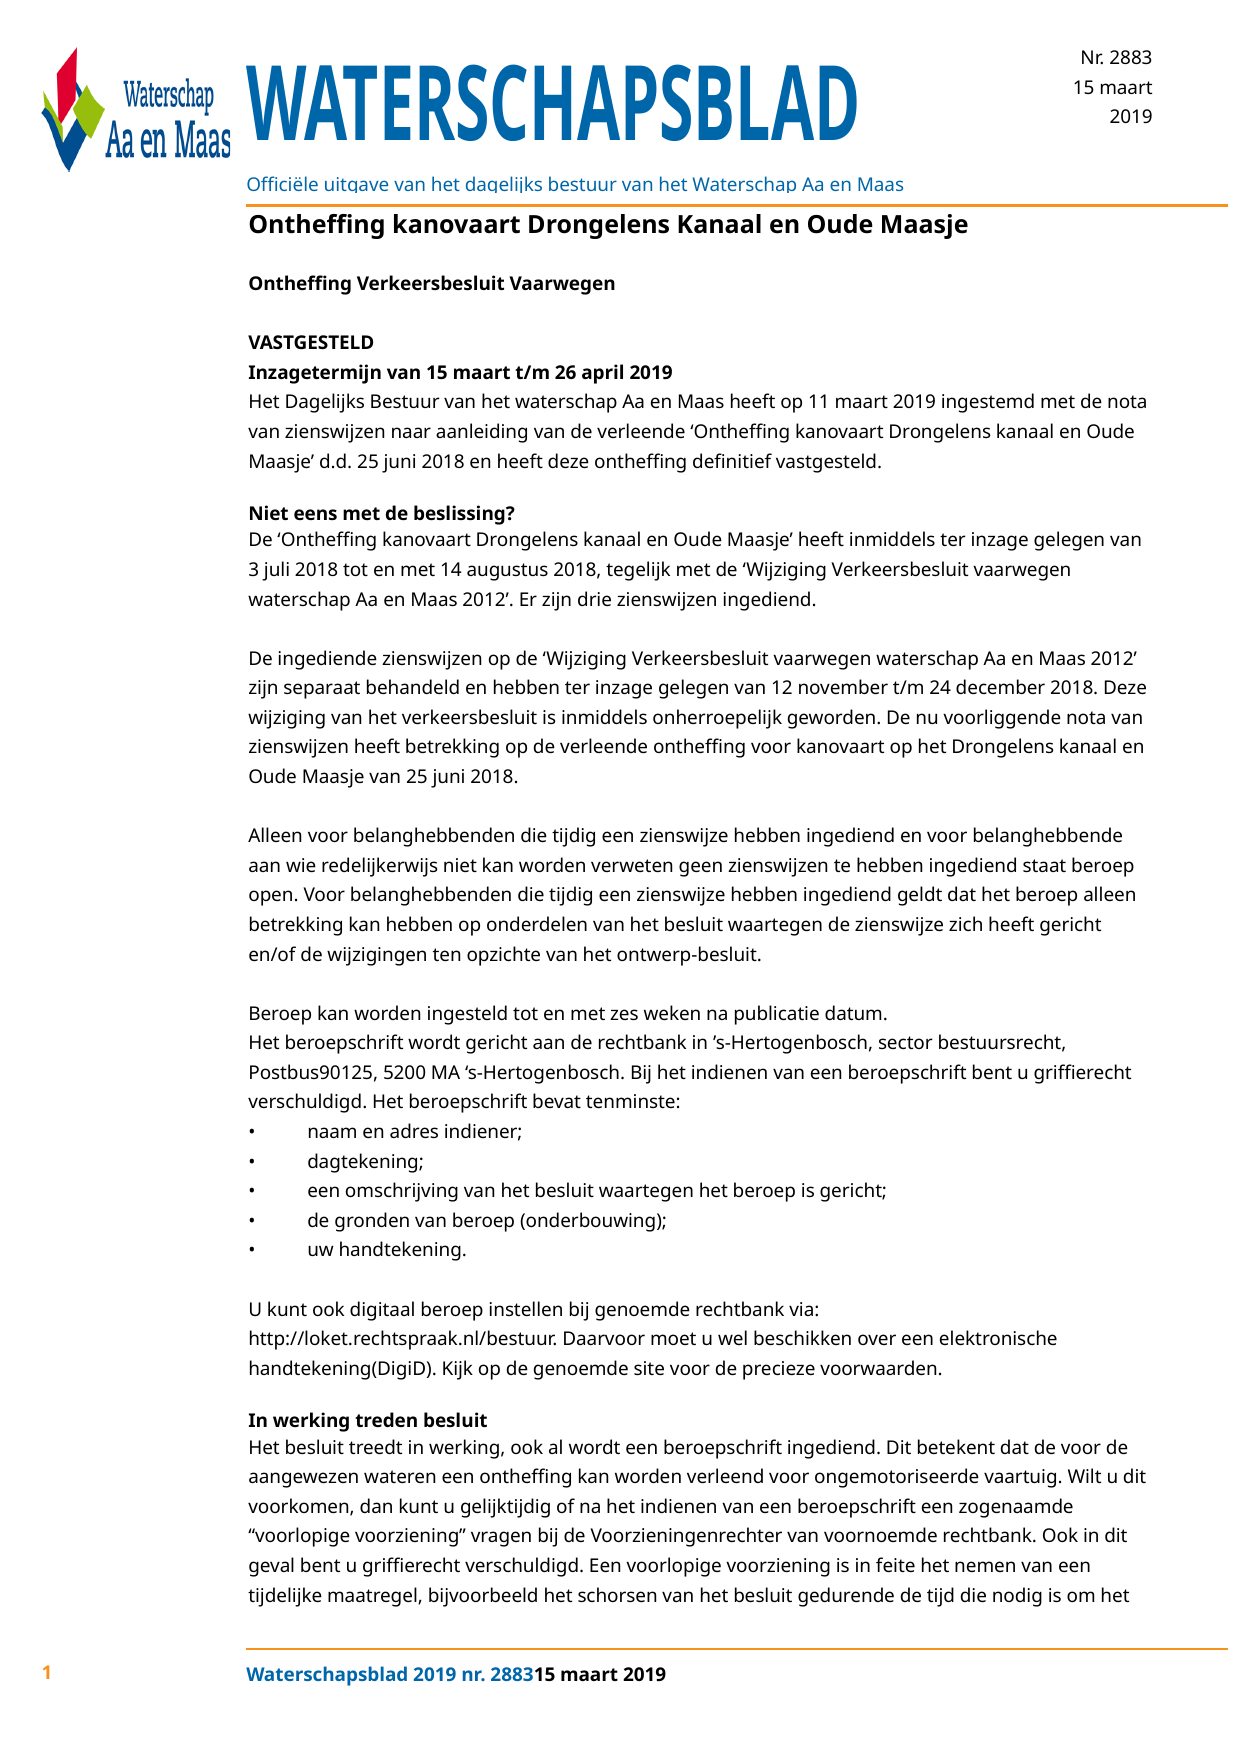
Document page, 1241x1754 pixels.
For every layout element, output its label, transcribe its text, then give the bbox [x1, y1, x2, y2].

text Inzagetermijn van 15 maart t/m 26 april 2019 [248, 359, 1152, 385]
text U kunt ook digitaal beroep instellen bij genoemde rechtbank via: [248, 1296, 1152, 1322]
text VASTGESTELD [248, 329, 1152, 355]
text Alleen voor belanghebbenden die tijdig een zienswijze hebben ingediend en voor belanghebbende aan wie redelijkerwijs niet kan worden verweten geen zienswijzen te hebben ingediend staat beroep open. Voor belanghebbenden die tijdig een zienswijze hebben ingediend geldt dat het beroep alleen betrekking kan hebben op onderdelen van het besluit waartegen de zienswijze zich heeft gericht en/of de wijzigingen ten opzichte van het ontwerp-besluit. [248, 822, 1152, 967]
list een omschrijving van het besluit waartegen het beroep is gericht; [248, 1177, 1152, 1203]
text Ontheffing kanovaart Drongelens Kanaal en Oude Maasje [248, 207, 1152, 241]
text In werking treden besluit [248, 1405, 1152, 1434]
text http://loket.rechtspraak.nl/bestuur. Daarvoor moet u wel beschikken over een elektronische handtekening(DigiD). Kijk op de genoemde site voor de precieze voorwaarden. [248, 1325, 1152, 1381]
list uw handtekening. [248, 1237, 1152, 1262]
text Niet eens met de beslissing? [248, 498, 1152, 527]
list dagtekening; [248, 1148, 1152, 1174]
text Het Dagelijks Bestuur van het waterschap Aa en Maas heeft op 11 maart 2019 ingestemd met de nota van zienswijzen naar aanleiding van de verleende ‘Ontheffing kanovaart Drongelens kanaal en Oude Maasje’ d.d. 25 juni 2018 en heeft deze ontheffing definitief vastgesteld. [248, 389, 1152, 473]
list naam en adres indiener; [248, 1118, 1152, 1144]
text Ontheffing Verkeersbesluit Vaarwegen [248, 270, 1152, 296]
text De ‘Ontheffing kanovaart Drongelens kanaal en Oude Maasje’ heeft inmiddels ter inzage gelegen van 3 juli 2018 tot en met 14 augustus 2018, tegelijk met de ‘Wijziging Verkeersbesluit vaarwegen waterschap Aa en Maas 2012’. Er zijn drie zienswijzen ingediend. [248, 527, 1152, 612]
text Beroep kan worden ingesteld tot en met zes weken na publicatie datum. [248, 1000, 1152, 1026]
text Het besluit treedt in werking, ook al wordt een beroepschrift ingediend. Dit betekent dat de voor de aangewezen wateren een ontheffing kan worden verleend voor ongemotoriseerde vaartuig. Wilt u dit voorkomen, dan kunt u gelijktijdig of na het indienen van een beroepschrift een zogenaamde “voorlopige voorziening” vragen bij de Voorzieningenrechter van voornoemde rechtbank. Ook in dit geval bent u griffierecht verschuldigd. Een voorlopige voorziening is in feite het nemen van een tijdelijke maatregel, bijvoorbeeld het schorsen van het besluit gedurende de tijd die nodig is om het [248, 1434, 1152, 1607]
text Het beroepschrift wordt gericht aan de rechtbank in ’s-Hertogenbosch, sector bestuursrecht, Postbus90125, 5200 MA ‘s-Hertogenbosch. Bij het indienen van een beroepschrift bent u griffierecht verschuldigd. Het beroepschrift bevat tenminste: [248, 1029, 1152, 1114]
picture [41, 47, 231, 172]
list de gronden van beroep (onderbouwing); [248, 1207, 1152, 1233]
text De ingediende zienswijzen op de ‘Wijziging Verkeersbesluit vaarwegen waterschap Aa en Maas 2012’ zijn separaat behandeld en hebben ter inzage gelegen van 12 november t/m 24 december 2018. Deze wijziging van het verkeersbesluit is inmiddels onherroepelijk geworden. De nu voorliggende nota van zienswijzen heeft betrekking op de verleende ontheffing voor kanovaart op het Drongelens kanaal en Oude Maasje van 25 juni 2018. [248, 645, 1152, 789]
